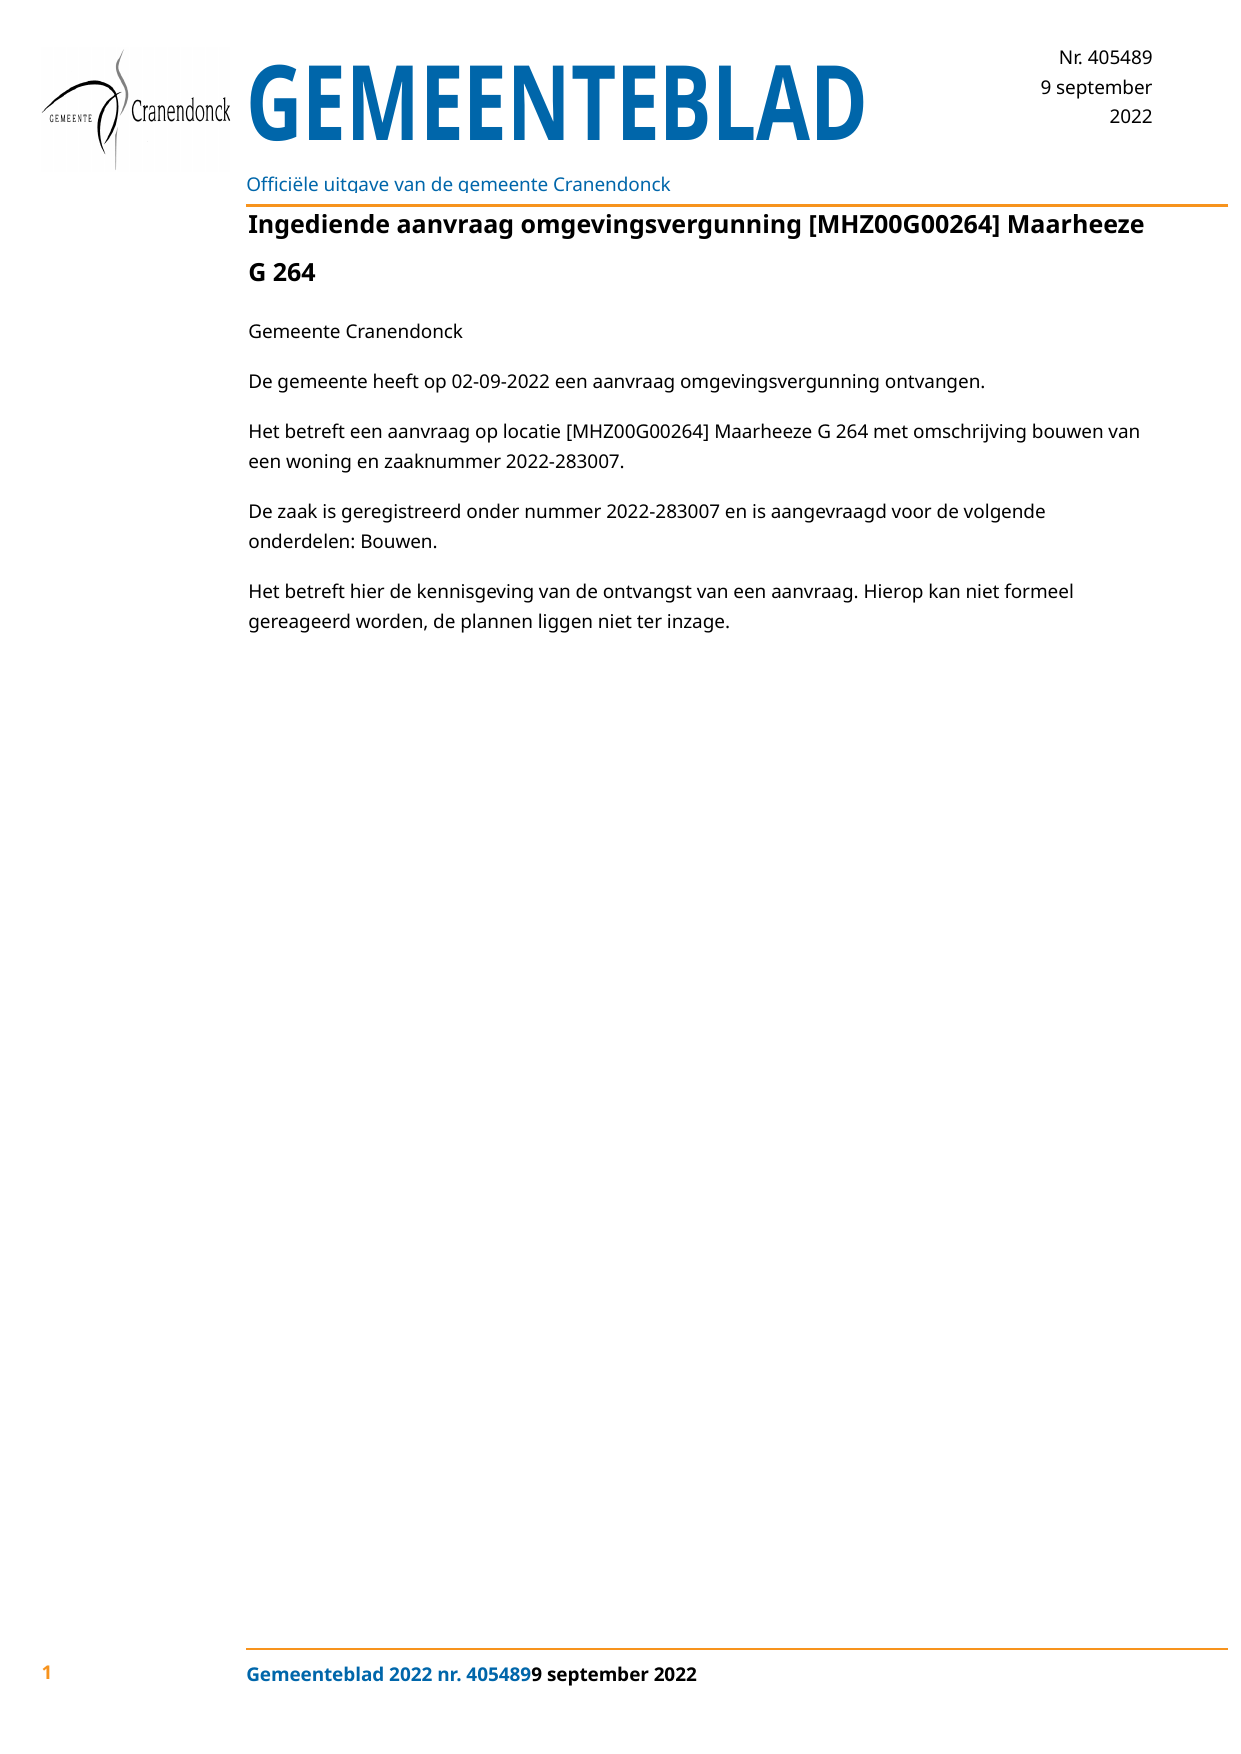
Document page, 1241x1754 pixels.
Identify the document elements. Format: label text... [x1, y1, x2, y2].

text Gemeente Cranendonck [248, 318, 1152, 344]
text De zaak is geregistreerd onder nummer 2022-283007 en is aangevraagd voor de volgende onderdelen: Bouwen. [248, 499, 1152, 554]
text Ingediende aanvraag omgevingsvergunning [MHZ00G00264] Maarheeze G 264 [248, 207, 1152, 288]
text De gemeente heeft op 02-09-2022 een aanvraag omgevingsvergunning ontvangen. [248, 368, 1152, 394]
picture [41, 47, 231, 172]
text Het betreft hier de kennisgeving van de ontvangst van een aanvraag. Hierop kan niet formeel gereageerd worden, de plannen liggen niet ter inzage. [248, 579, 1152, 634]
text Het betreft een aanvraag op locatie [MHZ00G00264] Maarheeze G 264 met omschrijving bouwen van een woning en zaaknummer 2022-283007. [248, 419, 1152, 474]
